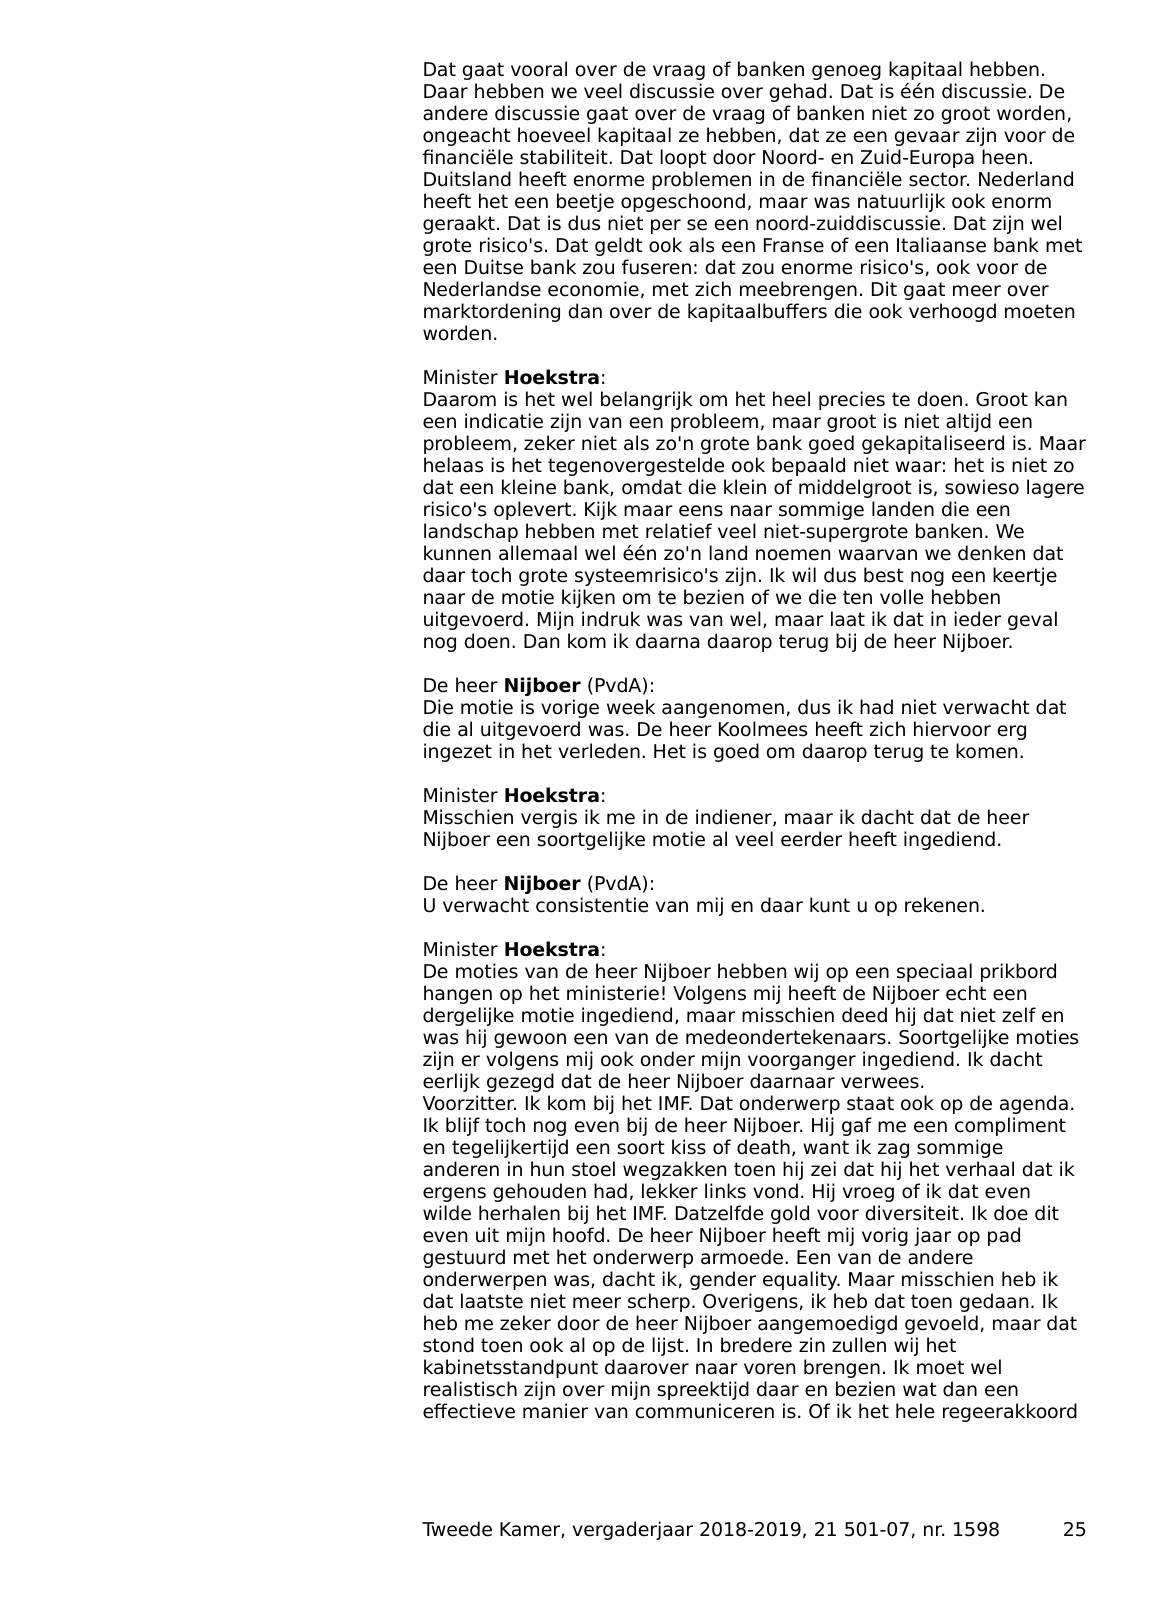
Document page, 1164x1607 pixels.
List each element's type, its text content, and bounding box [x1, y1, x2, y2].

text Misschien vergis ik me in de indiener, maar ik dacht dat de heer Nijboer een soortgelijke motie al veel eerder heeft ingediend. [422, 807, 1087, 851]
text Dat gaat vooral over de vraag of banken genoeg kapitaal hebben. Daar hebben we veel discussie over gehad. Dat is één discussie. De andere discussie gaat over de vraag of banken niet zo groot worden, ongeacht hoeveel kapitaal ze hebben, dat ze een gevaar zijn voor de financiële stabiliteit. Dat loopt door Noord- en Zuid-Europa heen. Duitsland heeft enorme problemen in de financiële sector. Nederland heeft het een beetje opgeschoond, maar was natuurlijk ook enorm geraakt. Dat is dus niet per se een noord-zuiddiscussie. Dat zijn wel grote risico's. Dat geldt ook als een Franse of een Italiaanse bank met een Duitse bank zou fuseren: dat zou enorme risico's, ook voor de Nederlandse economie, met zich meebrengen. Dit gaat meer over marktordening dan over de kapitaalbuffers die ook verhoogd moeten worden. [422, 59, 1087, 345]
text Minister Hoekstra: [422, 785, 1087, 807]
text Minister Hoekstra: [422, 367, 1087, 389]
text Voorzitter. Ik kom bij het IMF. Dat onderwerp staat ook op de agenda. Ik blijf toch nog even bij de heer Nijboer. Hij gaf me een compliment en tegelijkertijd een soort kiss of death, want ik zag sommige anderen in hun stoel wegzakken toen hij zei dat hij het verhaal dat ik ergens gehouden had, lekker links vond. Hij vroeg of ik dat even wilde herhalen bij het IMF. Datzelfde gold voor diversiteit. Ik doe dit even uit mijn hoofd. De heer Nijboer heeft mij vorig jaar op pad gestuurd met het onderwerp armoede. Een van de andere onderwerpen was, dacht ik, gender equality. Maar misschien heb ik dat laatste niet meer scherp. Overigens, ik heb dat toen gedaan. Ik heb me zeker door de heer Nijboer aangemoedigd gevoeld, maar dat stond toen ook al op de lijst. In bredere zin zullen wij het kabinetsstandpunt daarover naar voren brengen. Ik moet wel realistisch zijn over mijn spreektijd daar en bezien wat dan een effectieve manier van communiceren is. Of ik het hele regeerakkoord [422, 1093, 1087, 1423]
text Daarom is het wel belangrijk om het heel precies te doen. Groot kan een indicatie zijn van een probleem, maar groot is niet altijd een probleem, zeker niet als zo'n grote bank goed gekapitaliseerd is. Maar helaas is het tegenovergestelde ook bepaald niet waar: het is niet zo dat een kleine bank, omdat die klein of middelgroot is, sowieso lagere risico's oplevert. Kijk maar eens naar sommige landen die een landschap hebben met relatief veel niet-supergrote banken. We kunnen allemaal wel één zo'n land noemen waarvan we denken dat daar toch grote systeemrisico's zijn. Ik wil dus best nog een keertje naar de motie kijken om te bezien of we die ten volle hebben uitgevoerd. Mijn indruk was van wel, maar laat ik dat in ieder geval nog doen. Dan kom ik daarna daarop terug bij de heer Nijboer. [422, 389, 1087, 653]
text De heer Nijboer (PvdA): [422, 675, 1087, 697]
text De moties van de heer Nijboer hebben wij op een speciaal prikbord hangen op het ministerie! Volgens mij heeft de Nijboer echt een dergelijke motie ingediend, maar misschien deed hij dat niet zelf en was hij gewoon een van de medeondertekenaars. Soortgelijke moties zijn er volgens mij ook onder mijn voorganger ingediend. Ik dacht eerlijk gezegd dat de heer Nijboer daarnaar verwees. [422, 961, 1087, 1093]
text De heer Nijboer (PvdA): [422, 873, 1087, 895]
text U verwacht consistentie van mij en daar kunt u op rekenen. [422, 895, 1087, 917]
text Minister Hoekstra: [422, 939, 1087, 961]
text Die motie is vorige week aangenomen, dus ik had niet verwacht dat die al uitgevoerd was. De heer Koolmees heeft zich hiervoor erg ingezet in het verleden. Het is goed om daarop terug te komen. [422, 697, 1087, 763]
